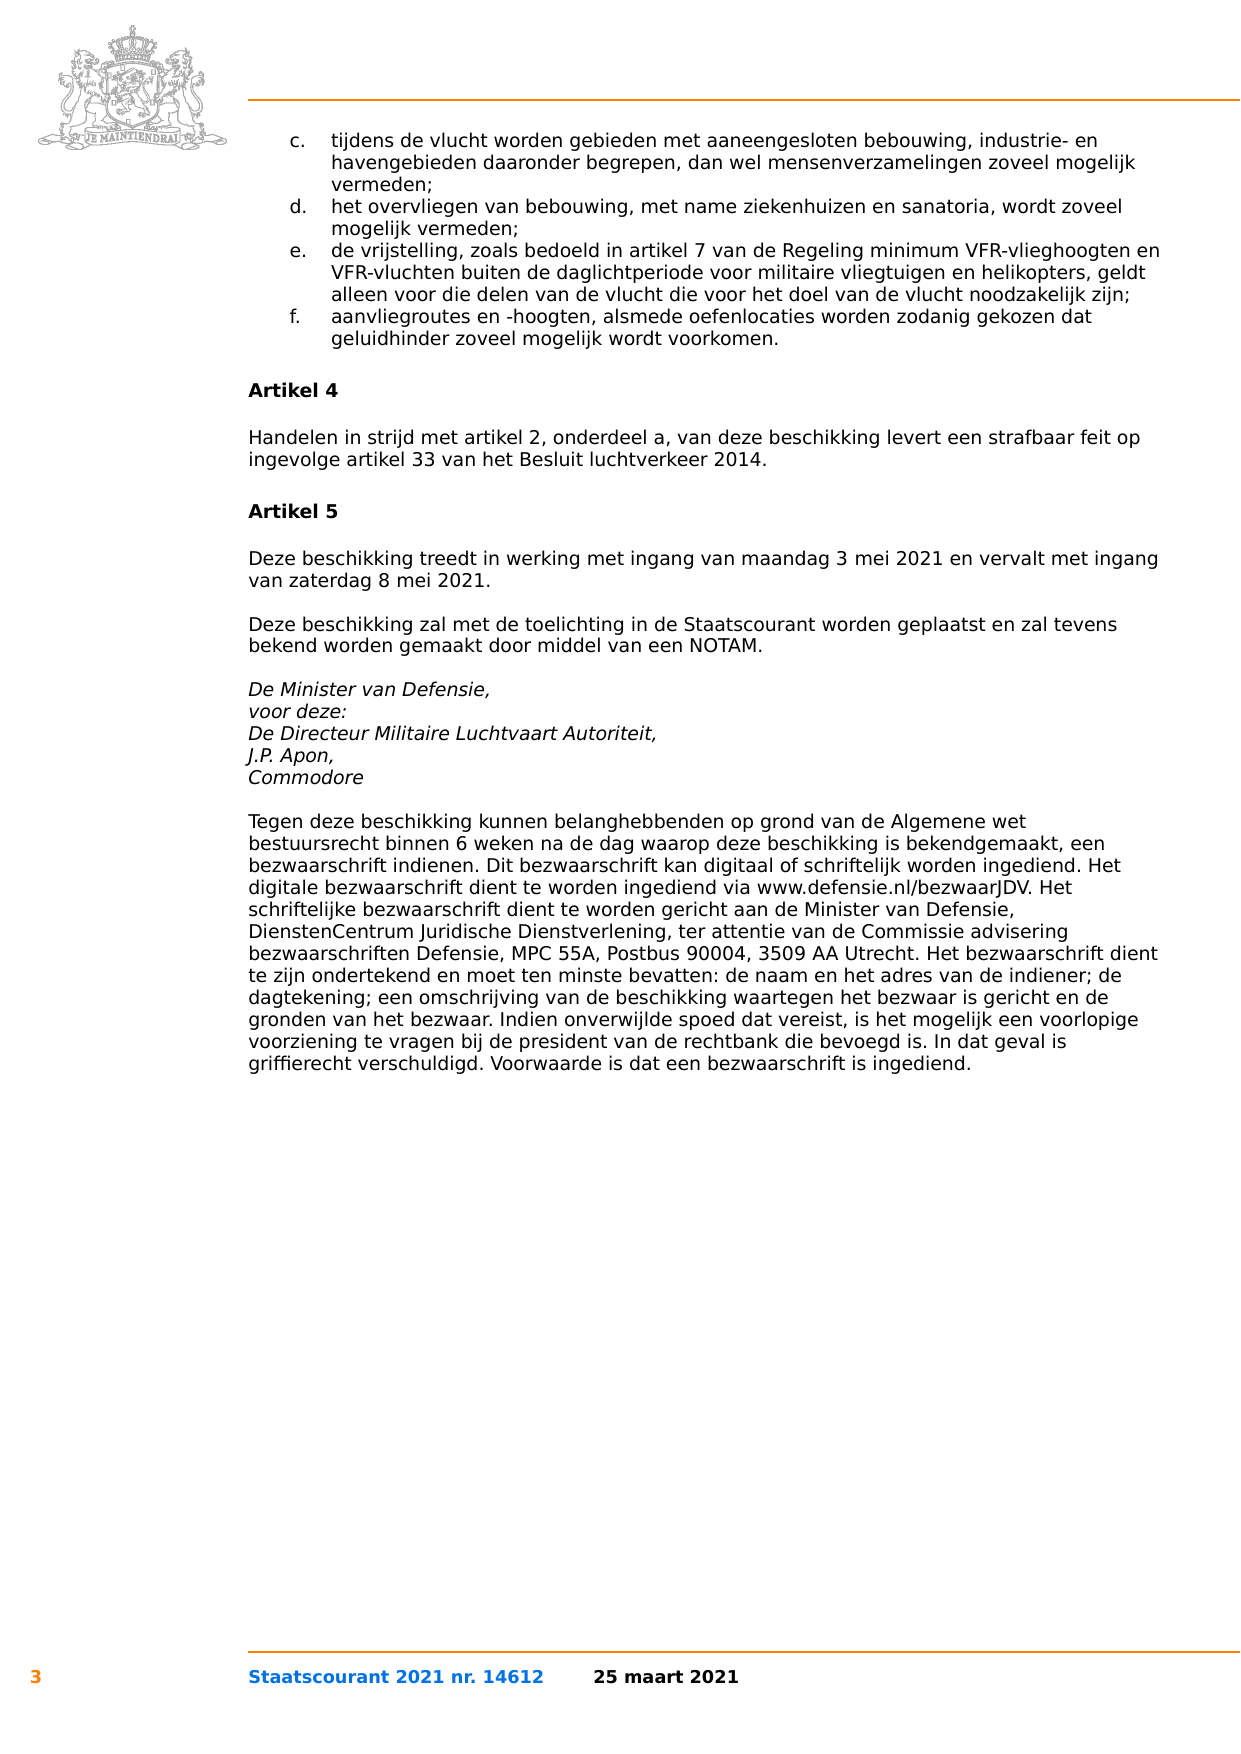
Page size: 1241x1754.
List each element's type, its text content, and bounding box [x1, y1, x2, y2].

text Deze beschikking zal met de toelichting in de Staatscourant worden geplaatst en zal tevens bekend worden gemaakt door middel van een NOTAM. [248, 613, 1163, 657]
text d. het overvliegen van bebouwing, met name ziekenhuizen en sanatoria, wordt zoveel mogelijk vermeden; [289, 196, 1163, 240]
text c. tijdens de vlucht worden gebieden met aaneengesloten bebouwing, industrie- en havengebieden daaronder begrepen, dan wel mensenverzamelingen zoveel mogelijk vermeden; [289, 130, 1163, 196]
picture [38, 25, 227, 150]
text e. de vrijstelling, zoals bedoeld in artikel 7 van de Regeling minimum VFR-vlieghoogten en VFR-vluchten buiten de daglichtperiode voor militaire vliegtuigen en helikopters, geldt alleen voor die delen van de vlucht die voor het doel van de vlucht noodzakelijk zijn; [289, 240, 1163, 306]
text Deze beschikking treedt in werking met ingang van maandag 3 mei 2021 en vervalt met ingang van zaterdag 8 mei 2021. [248, 548, 1163, 592]
text f. aanvliegroutes en -hoogten, alsmede oefenlocaties worden zodanig gekozen dat geluidhinder zoveel mogelijk wordt voorkomen. [289, 306, 1163, 350]
subtitle Artikel 4 [248, 380, 1163, 402]
text Handelen in strijd met artikel 2, onderdeel a, van deze beschikking levert een strafbaar feit op ingevolge artikel 33 van het Besluit luchtverkeer 2014. [248, 427, 1163, 471]
subtitle Artikel 5 [248, 501, 1163, 523]
text Tegen deze beschikking kunnen belanghebbenden op grond van de Algemene wet bestuursrecht binnen 6 weken na de dag waarop deze beschikking is bekendgemaakt, een bezwaarschrift indienen. Dit bezwaarschrift kan digitaal of schriftelijk worden ingediend. Het digitale bezwaarschrift dient te worden ingediend via www.defensie.nl/bezwaarJDV. Het schriftelijke bezwaarschrift dient te worden gericht aan de Minister van Defensie, DienstenCentrum Juridische Dienstverlening, ter attentie van de Commissie advisering bezwaarschriften Defensie, MPC 55A, Postbus 90004, 3509 AA Utrecht. Het bezwaarschrift dient te zijn ondertekend en moet ten minste bevatten: de naam en het adres van de indiener; de dagtekening; een omschrijving van de beschikking waartegen het bezwaar is gericht en de gronden van het bezwaar. Indien onverwijlde spoed dat vereist, is het mogelijk een voorlopige voorziening te vragen bij de president van de rechtbank die bevoegd is. In dat geval is griffierecht verschuldigd. Voorwaarde is dat een bezwaarschrift is ingediend. [248, 811, 1163, 1075]
text De Minister van Defensie, voor deze: De Directeur Militaire Luchtvaart Autoriteit, J.P. Apon, Commodore [248, 679, 1163, 789]
